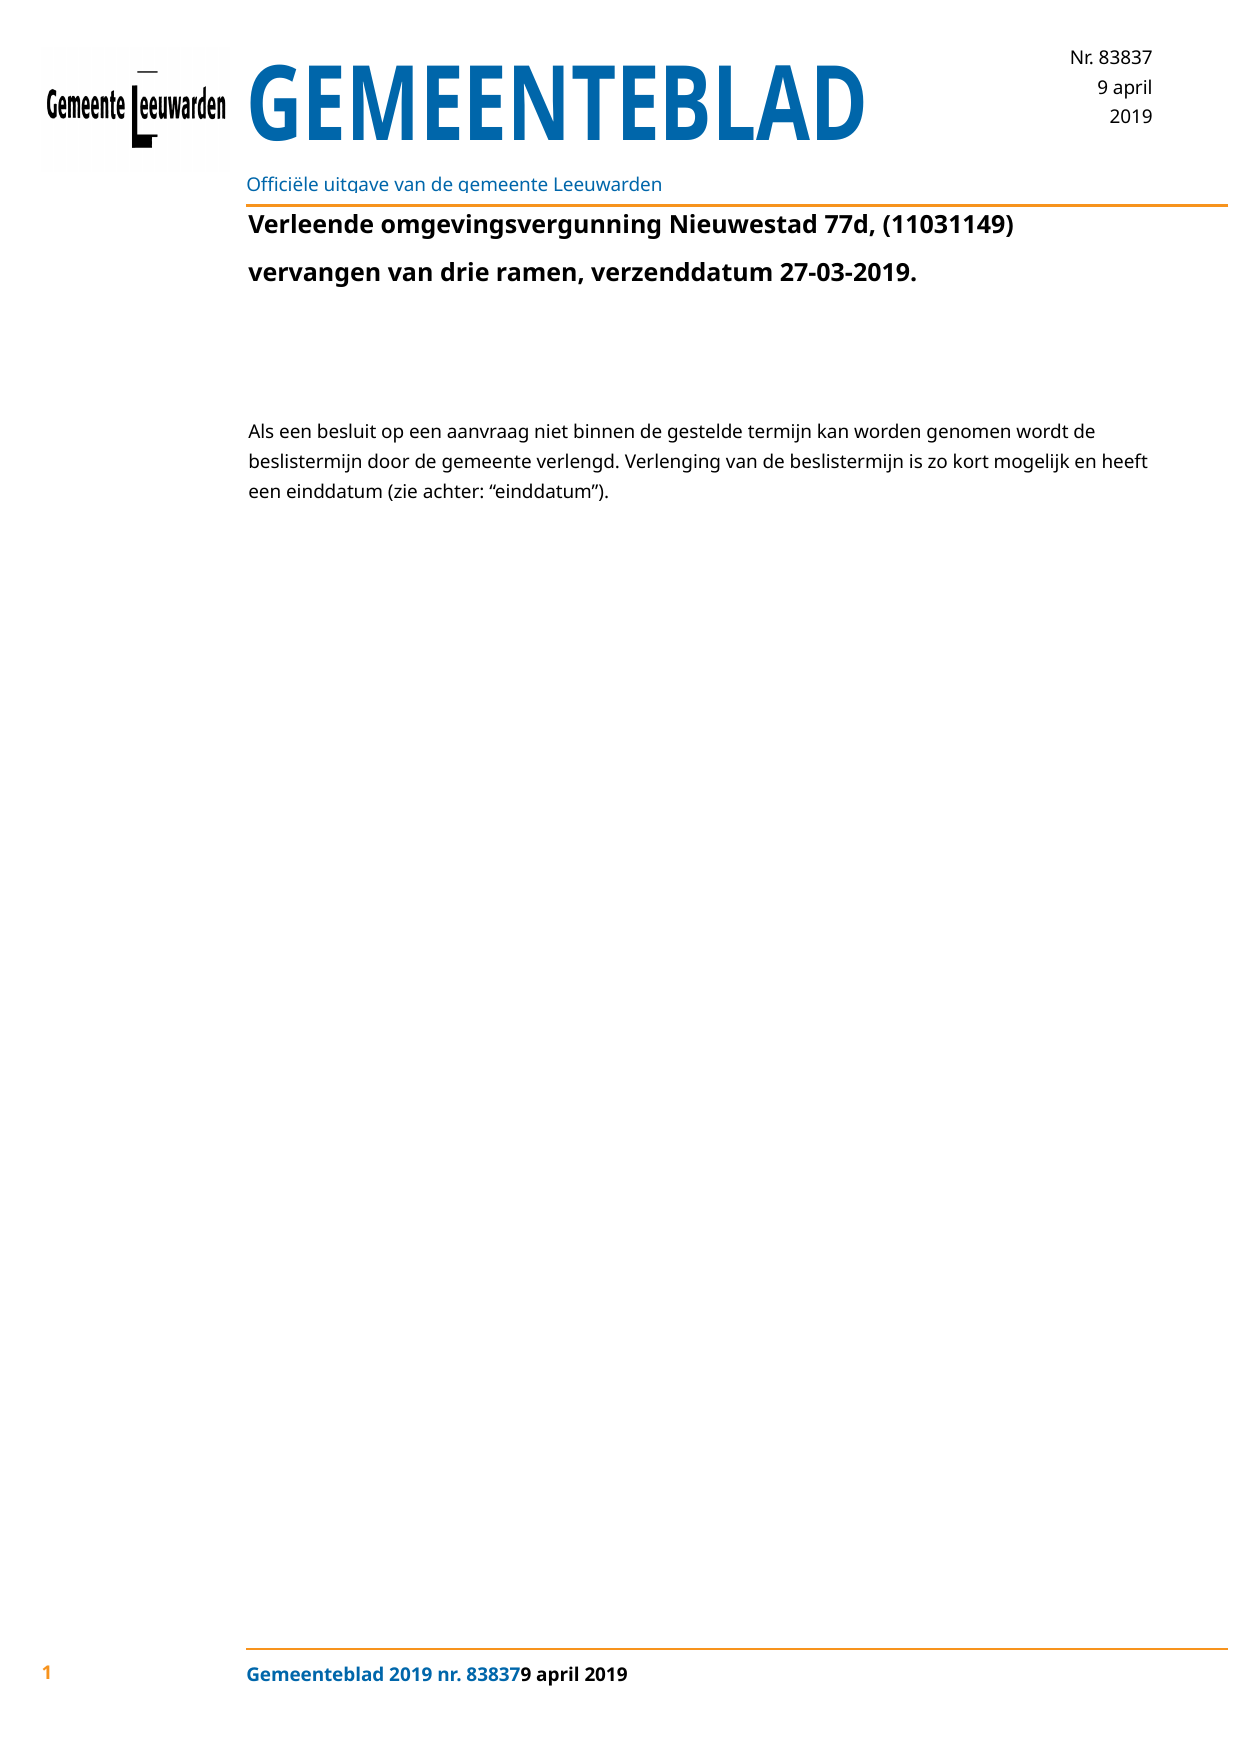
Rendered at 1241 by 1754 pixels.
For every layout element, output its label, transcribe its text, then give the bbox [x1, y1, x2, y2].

picture [41, 47, 231, 172]
text Als een besluit op een aanvraag niet binnen de gestelde termijn kan worden genomen wordt de beslistermijn door de gemeente verlengd. Verlenging van de beslistermijn is zo kort mogelijk en heeft een einddatum (zie achter: “einddatum”). [248, 419, 1152, 504]
text Verleende omgevingsvergunning Nieuwestad 77d, (11031149) vervangen van drie ramen, verzenddatum 27-03-2019. [248, 207, 1152, 288]
